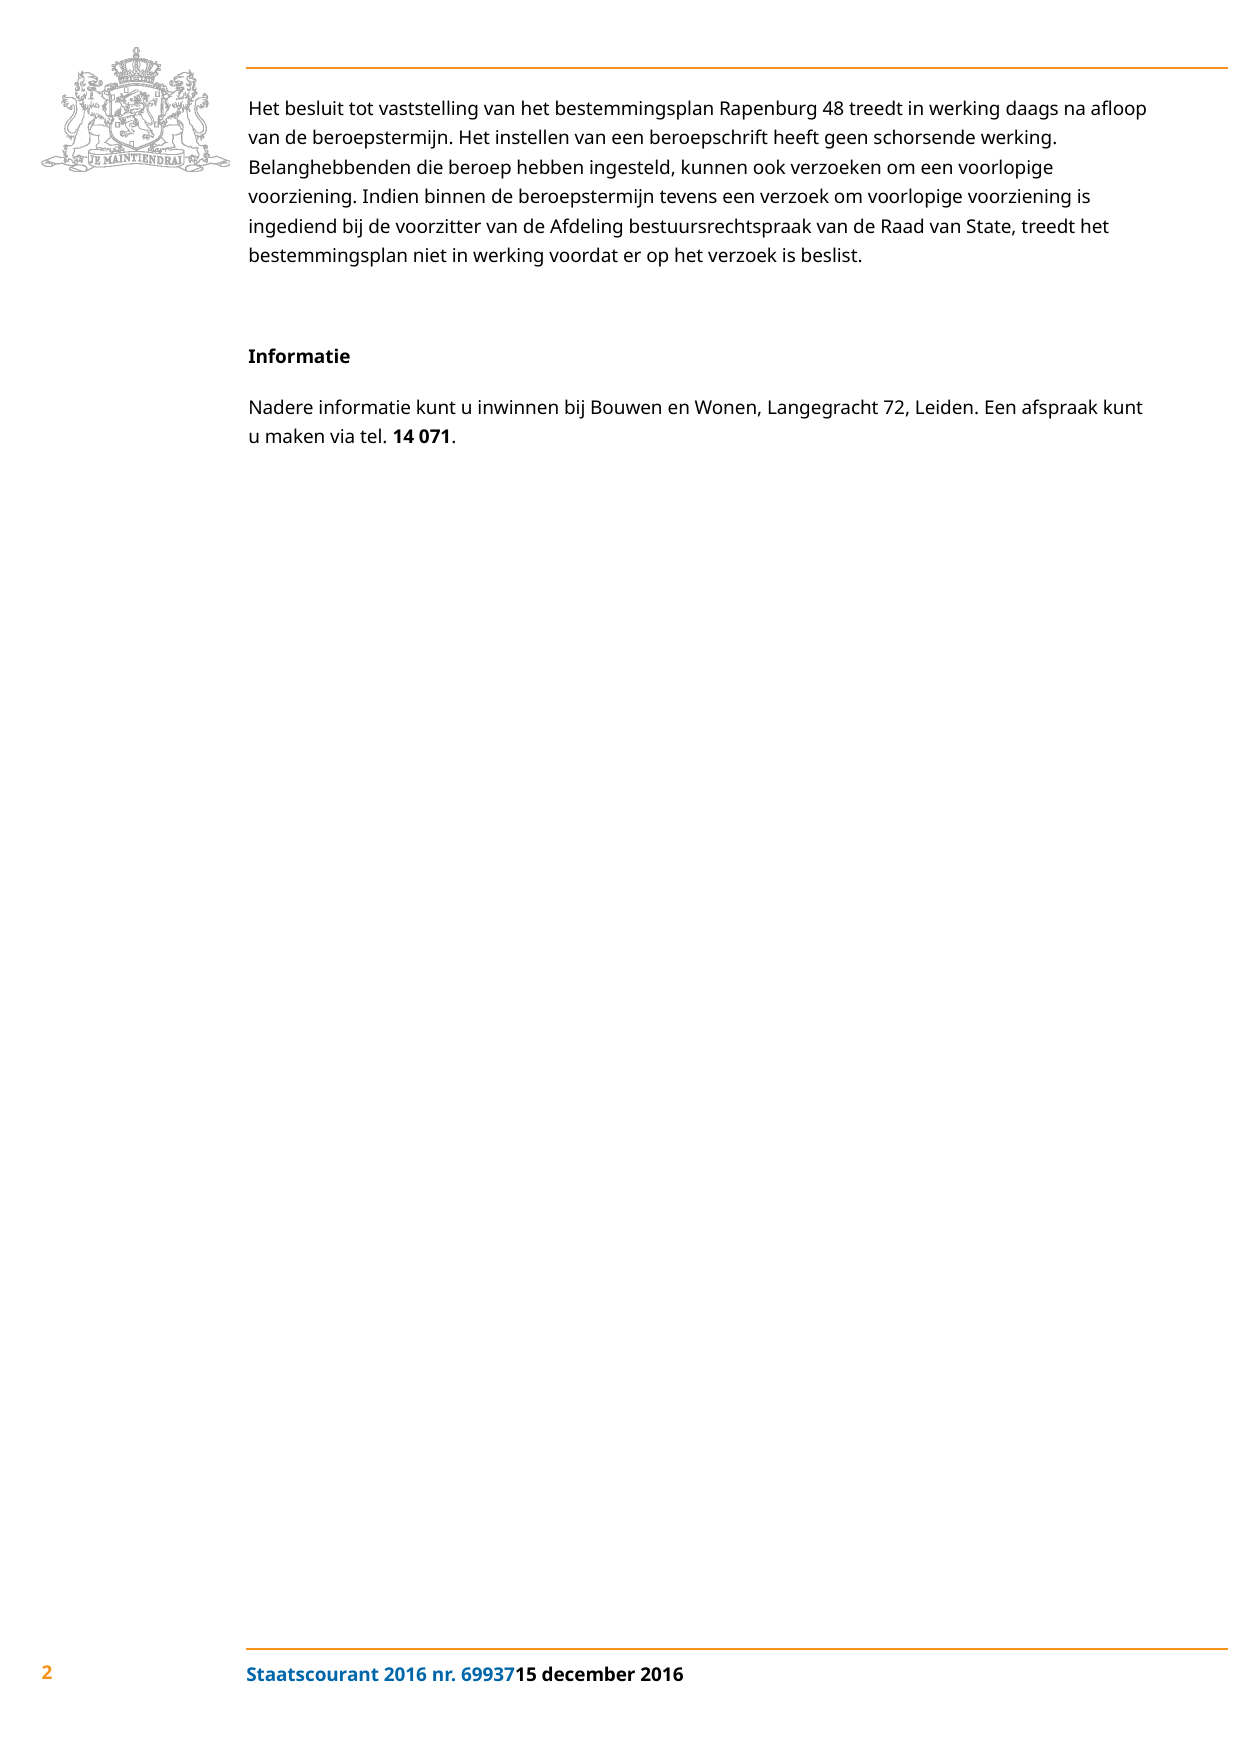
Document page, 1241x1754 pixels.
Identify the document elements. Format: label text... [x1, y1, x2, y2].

text Nadere informatie kunt u inwinnen bij Bouwen en Wonen, Langegracht 72, Leiden. Een afspraak kunt u maken via tel. 14 071. [248, 394, 1152, 449]
text Het besluit tot vaststelling van het bestemmingsplan Rapenburg 48 treedt in werking daags na afloop van de beroepstermijn. Het instellen van een beroepschrift heeft geen schorsende werking. Belanghebbenden die beroep hebben ingesteld, kunnen ook verzoeken om een voorlopige voorziening. Indien binnen de beroepstermijn tevens een verzoek om voorlopige voorziening is ingediend bij de voorzitter van de Afdeling bestuursrechtspraak van de Raad van State, treedt het bestemmingsplan niet in werking voordat er op het verzoek is beslist. [248, 95, 1152, 268]
picture [41, 47, 231, 172]
text Informatie [248, 343, 1152, 369]
